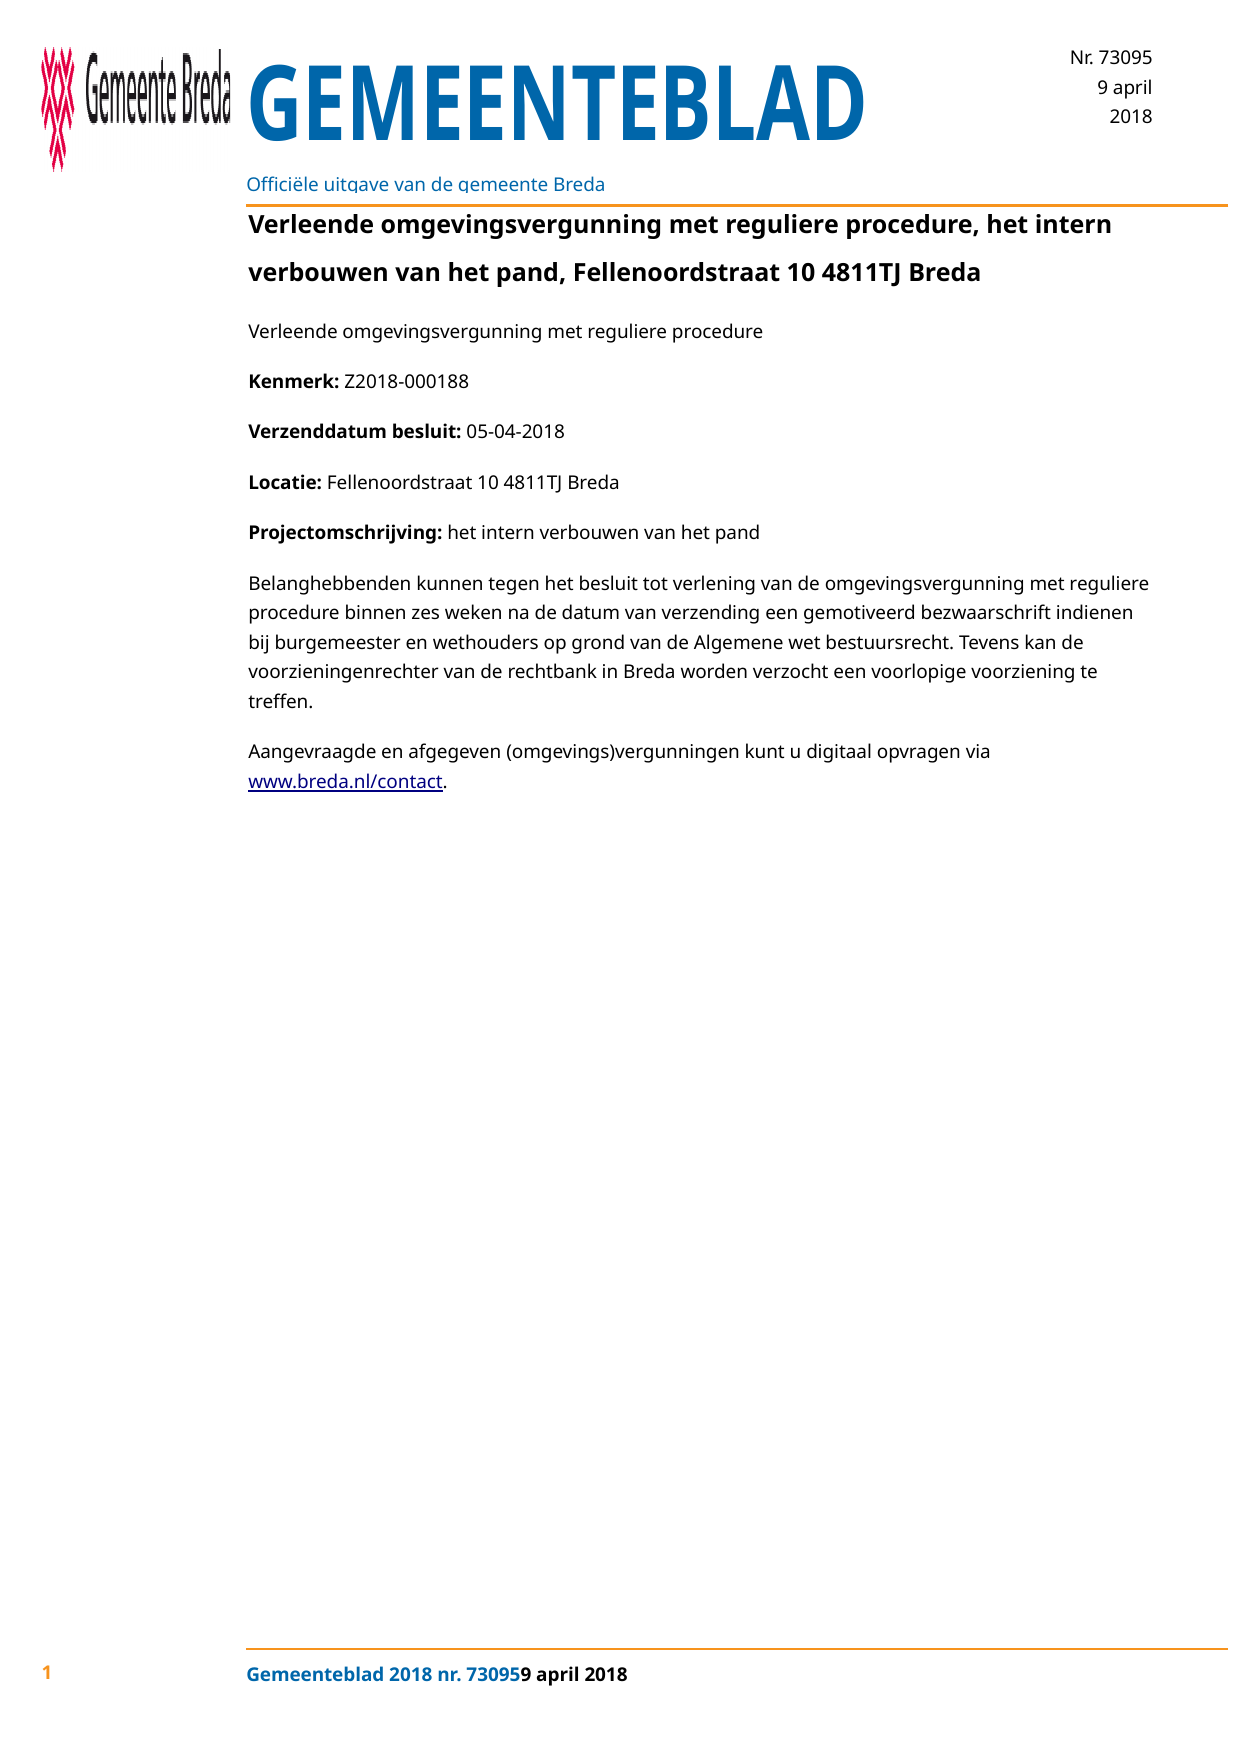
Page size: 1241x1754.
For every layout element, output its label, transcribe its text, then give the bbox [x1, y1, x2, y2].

text Aangevraagde en afgegeven (omgevings)vergunningen kunt u digitaal opvragen via www.breda.nl/contact. [248, 739, 1152, 794]
text Kenmerk: Z2018-000188 [248, 368, 1152, 394]
text Verleende omgevingsvergunning met reguliere procedure [248, 318, 1152, 344]
text Locatie: Fellenoordstraat 10 4811TJ Breda [248, 469, 1152, 495]
text Verleende omgevingsvergunning met reguliere procedure, het intern verbouwen van het pand, Fellenoordstraat 10 4811TJ Breda [248, 207, 1152, 288]
text Belanghebbenden kunnen tegen het besluit tot verlening van de omgevingsvergunning met reguliere procedure binnen zes weken na de datum van verzending een gemotiveerd bezwaarschrift indienen bij burgemeester en wethouders op grond van de Algemene wet bestuursrecht. Tevens kan de voorzieningenrechter van de rechtbank in Breda worden verzocht een voorlopige voorziening te treffen. [248, 570, 1152, 714]
text Projectomschrijving: het intern verbouwen van het pand [248, 519, 1152, 545]
text Verzenddatum besluit: 05-04-2018 [248, 419, 1152, 444]
picture [41, 47, 231, 172]
